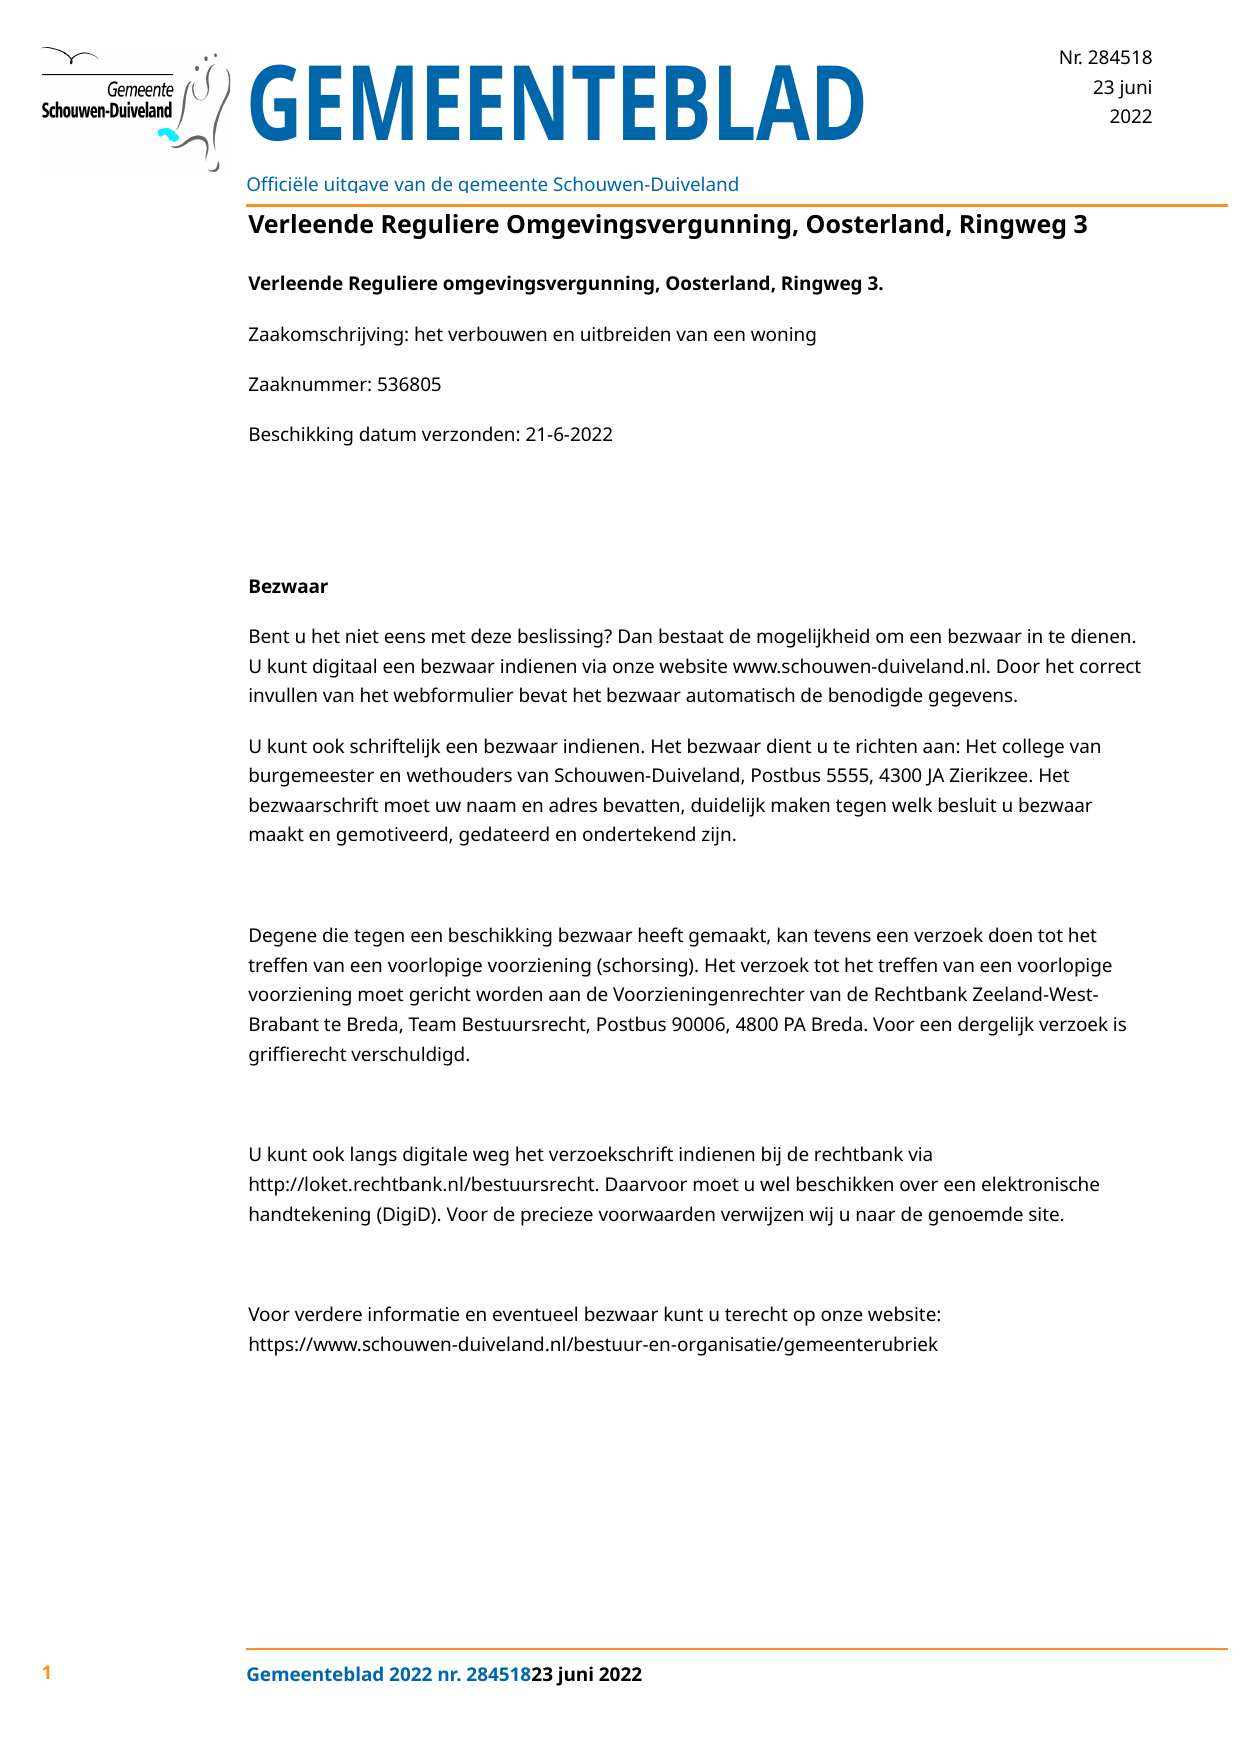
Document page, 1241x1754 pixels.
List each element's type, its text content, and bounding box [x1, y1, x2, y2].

text Voor verdere informatie en eventueel bezwaar kunt u terecht op onze website: https://www.schouwen-duiveland.nl/bestuur-en-organisatie/gemeenterubriek [248, 1302, 1152, 1357]
text Degene die tegen een beschikking bezwaar heeft gemaakt, kan tevens een verzoek doen tot het treffen van een voorlopige voorziening (schorsing). Het verzoek tot het treffen van een voorlopige voorziening moet gericht worden aan de Voorzieningenrechter van de Rechtbank Zeeland-West-Brabant te Breda, Team Bestuursrecht, Postbus 90006, 4800 PA Breda. Voor een dergelijk verzoek is griffierecht verschuldigd. [248, 922, 1152, 1066]
text Beschikking datum verzonden: 21-6-2022 [248, 422, 1152, 447]
text Zaaknummer: 536805 [248, 371, 1152, 397]
text Verleende Reguliere omgevingsvergunning, Oosterland, Ringweg 3. [248, 270, 1152, 296]
picture [41, 47, 231, 172]
text U kunt ook langs digitale weg het verzoekschrift indienen bij de rechtbank via http://loket.rechtbank.nl/bestuursrecht. Daarvoor moet u wel beschikken over een elektronische handtekening (DigiD). Voor de precieze voorwaarden verwijzen wij u naar de genoemde site. [248, 1142, 1152, 1226]
text U kunt ook schriftelijk een bezwaar indienen. Het bezwaar dient u te richten aan: Het college van burgemeester en wethouders van Schouwen-Duiveland, Postbus 5555, 4300 JA Zierikzee. Het bezwaarschrift moet uw naam en adres bevatten, duidelijk maken tegen welk besluit u bezwaar maakt en gemotiveerd, gedateerd en ondertekend zijn. [248, 733, 1152, 847]
text Zaakomschrijving: het verbouwen en uitbreiden van een woning [248, 321, 1152, 346]
text Bent u het niet eens met deze beslissing? Dan bestaat de mogelijkheid om een bezwaar in te dienen. U kunt digitaal een bezwaar indienen via onze website www.schouwen-duiveland.nl. Door het correct invullen van het webformulier bevat het bezwaar automatisch de benodigde gegevens. [248, 623, 1152, 708]
text Bezwaar [248, 573, 1152, 598]
text Verleende Reguliere Omgevingsvergunning, Oosterland, Ringweg 3 [248, 207, 1152, 241]
